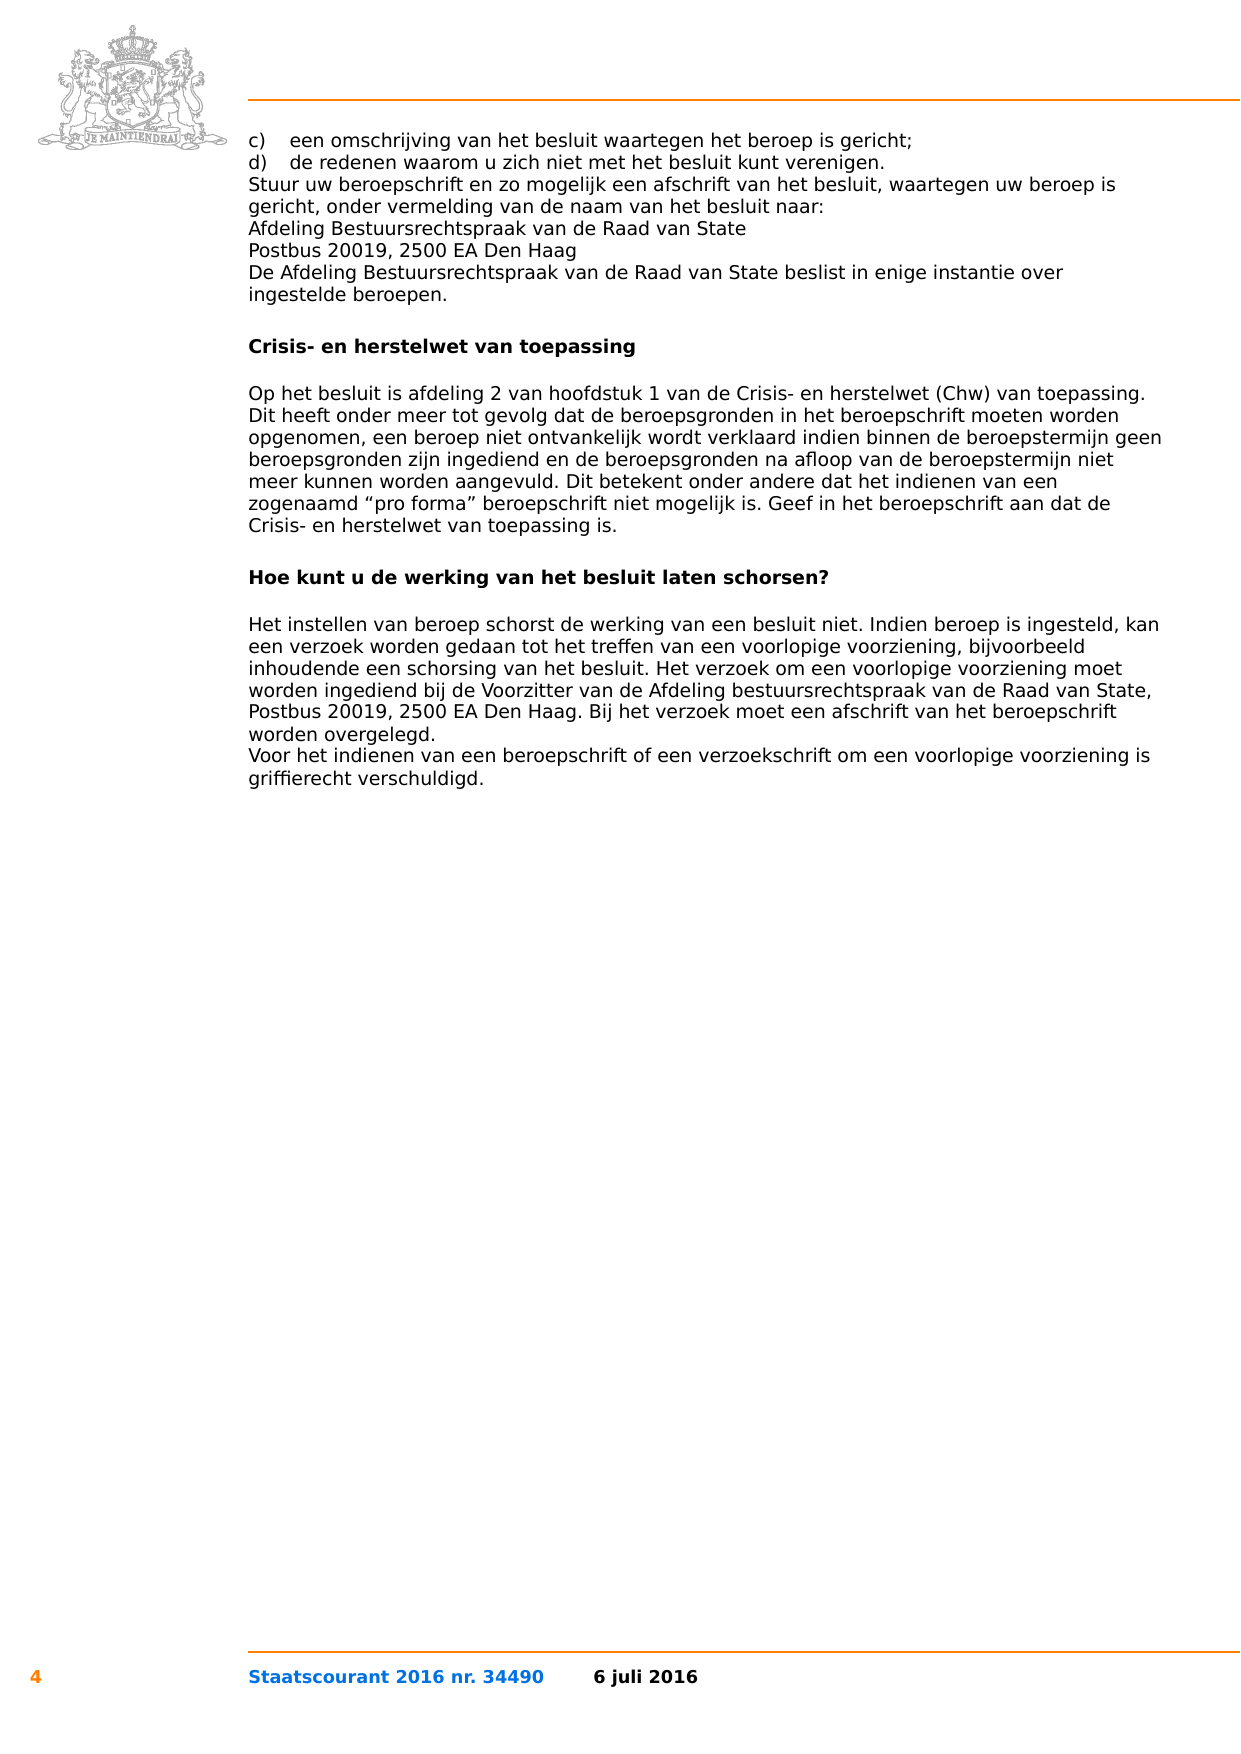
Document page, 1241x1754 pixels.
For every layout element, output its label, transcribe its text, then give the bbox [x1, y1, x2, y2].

text Voor het indienen van een beroepschrift of een verzoekschrift om een voorlopige voorziening is griffierecht verschuldigd. [248, 745, 1163, 789]
subtitle Crisis- en herstelwet van toepassing [248, 336, 1163, 358]
subtitle Hoe kunt u de werking van het besluit laten schorsen? [248, 567, 1163, 588]
text d) de redenen waarom u zich niet met het besluit kunt verenigen. [248, 152, 1163, 174]
text Afdeling Bestuursrechtspraak van de Raad van State [248, 218, 1163, 240]
text Postbus 20019, 2500 EA Den Haag [248, 240, 1163, 262]
picture [38, 25, 227, 150]
text c) een omschrijving van het besluit waartegen het beroep is gericht; [248, 130, 1163, 152]
text Op het besluit is afdeling 2 van hoofdstuk 1 van de Crisis- en herstelwet (Chw) van toepassing. Dit heeft onder meer tot gevolg dat de beroepsgronden in het beroepschrift moeten worden opgenomen, een beroep niet ontvankelijk wordt verklaard indien binnen de beroepstermijn geen beroepsgronden zijn ingediend en de beroepsgronden na afloop van de beroepstermijn niet meer kunnen worden aangevuld. Dit betekent onder andere dat het indienen van een zogenaamd “pro forma” beroepschrift niet mogelijk is. Geef in het beroepschrift aan dat de Crisis- en herstelwet van toepassing is. [248, 383, 1163, 537]
text De Afdeling Bestuursrechtspraak van de Raad van State beslist in enige instantie over ingestelde beroepen. [248, 262, 1163, 306]
text Stuur uw beroepschrift en zo mogelijk een afschrift van het besluit, waartegen uw beroep is gericht, onder vermelding van de naam van het besluit naar: [248, 174, 1163, 218]
text Het instellen van beroep schorst de werking van een besluit niet. Indien beroep is ingesteld, kan een verzoek worden gedaan tot het treffen van een voorlopige voorziening, bijvoorbeeld inhoudende een schorsing van het besluit. Het verzoek om een voorlopige voorziening moet worden ingediend bij de Voorzitter van de Afdeling bestuursrechtspraak van de Raad van State, Postbus 20019, 2500 EA Den Haag. Bij het verzoek moet een afschrift van het beroepschrift worden overgelegd. [248, 613, 1163, 745]
